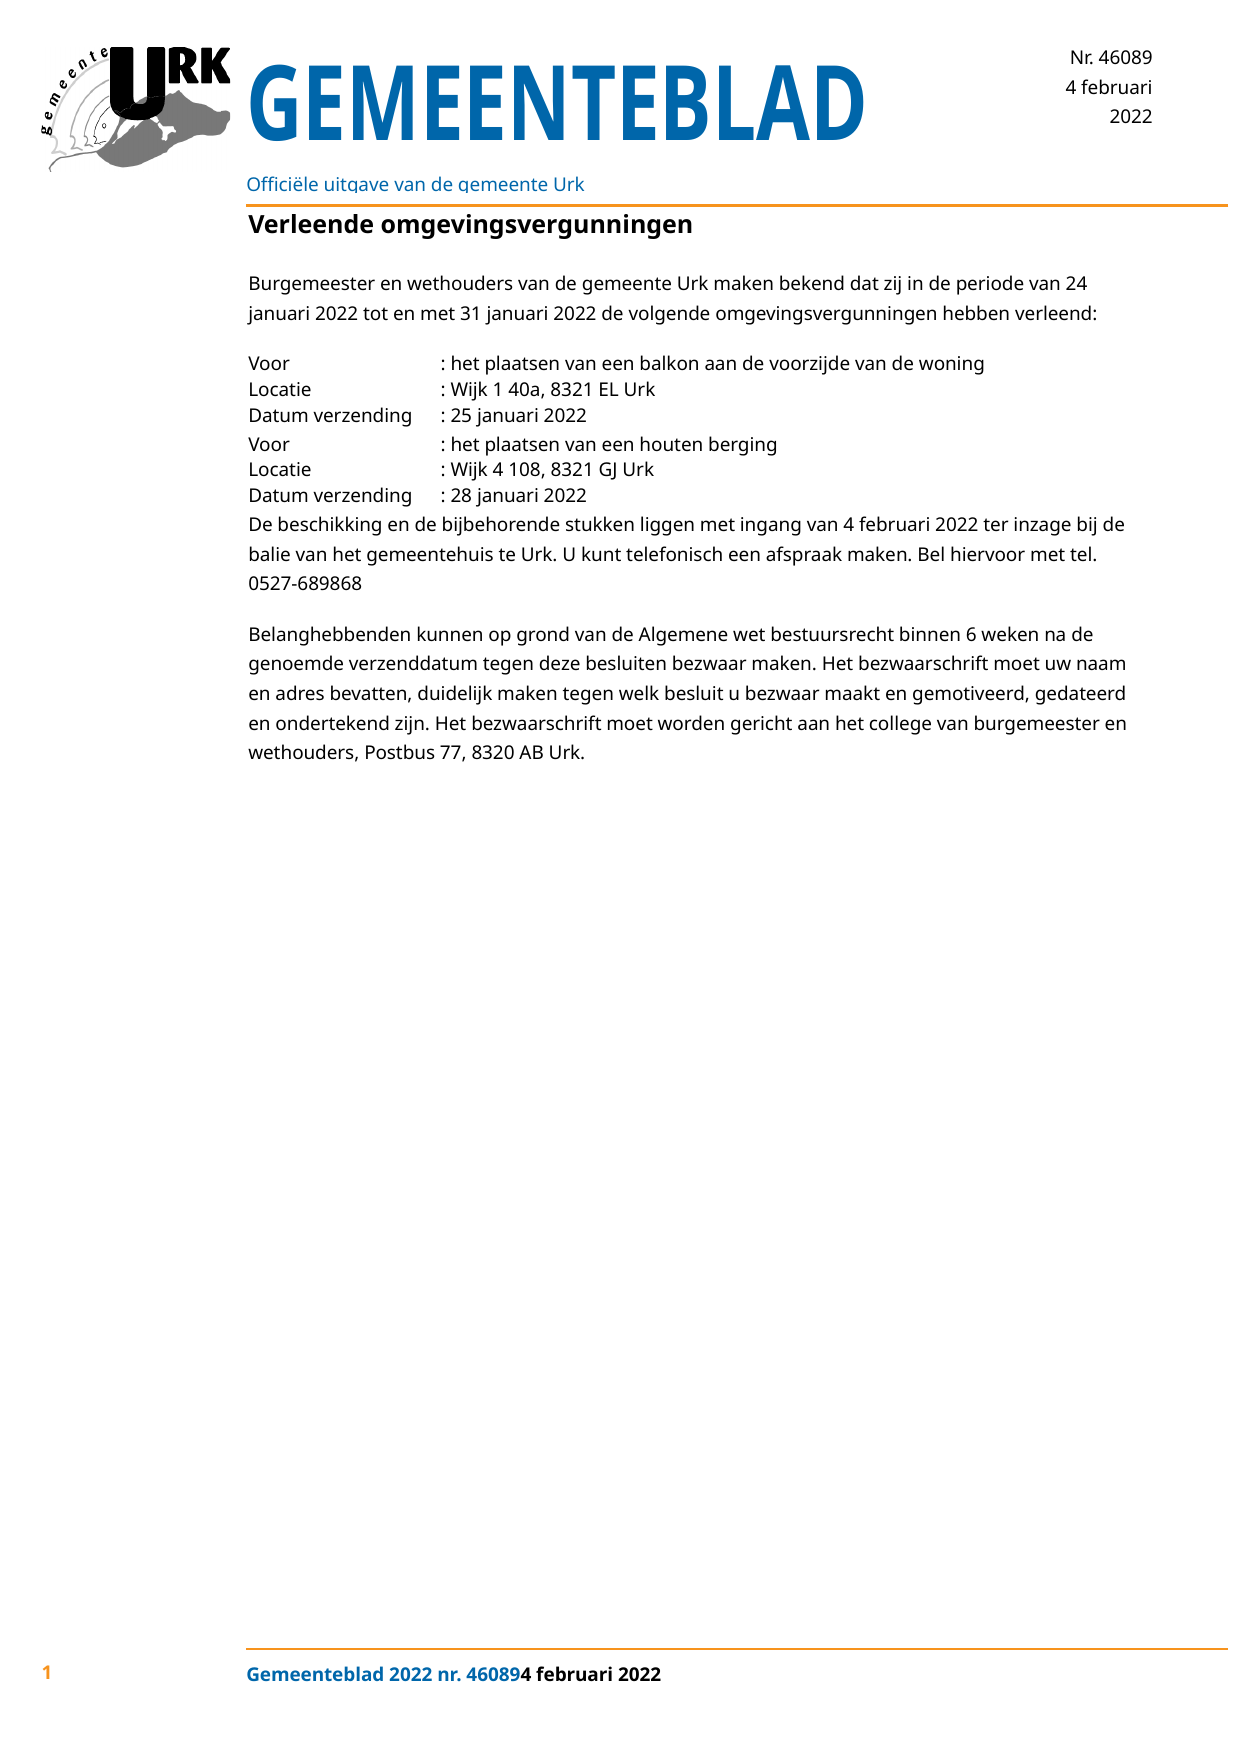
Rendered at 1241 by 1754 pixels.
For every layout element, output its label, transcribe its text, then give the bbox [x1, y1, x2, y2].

table_cell : Wijk 1 40a, 8321 EL Urk [440, 376, 1152, 402]
table_header : het plaatsen van een houten berging [440, 431, 1152, 457]
table_header Voor [248, 350, 440, 376]
table_header Voor [248, 431, 440, 457]
table_cell : 25 januari 2022 [440, 402, 1152, 428]
text De beschikking en de bijbehorende stukken liggen met ingang van 4 februari 2022 ter inzage bij de balie van het gemeentehuis te Urk. U kunt telefonisch een afspraak maken. Bel hiervoor met tel. 0527-689868 [248, 511, 1152, 596]
table_cell Datum verzending [248, 483, 440, 508]
text Verleende omgevingsvergunningen [248, 207, 1152, 241]
table_cell Datum verzending [248, 402, 440, 428]
picture [41, 47, 231, 172]
text Burgemeester en wethouders van de gemeente Urk maken bekend dat zij in de periode van 24 januari 2022 tot en met 31 januari 2022 de volgende omgevingsvergunningen hebben verleend: [248, 270, 1152, 326]
table_cell Locatie [248, 376, 440, 402]
text Belanghebbenden kunnen op grond van de Algemene wet bestuursrecht binnen 6 weken na de genoemde verzenddatum tegen deze besluiten bezwaar maken. Het bezwaarschrift moet uw naam en adres bevatten, duidelijk maken tegen welk besluit u bezwaar maakt en gemotiveerd, gedateerd en ondertekend zijn. Het bezwaarschrift moet worden gericht aan het college van burgemeester en wethouders, Postbus 77, 8320 AB Urk. [248, 621, 1152, 765]
table_cell Locatie [248, 457, 440, 482]
table_cell : Wijk 4 108, 8321 GJ Urk [440, 457, 1152, 482]
table_cell : 28 januari 2022 [440, 483, 1152, 508]
table_header : het plaatsen van een balkon aan de voorzijde van de woning [440, 350, 1152, 376]
